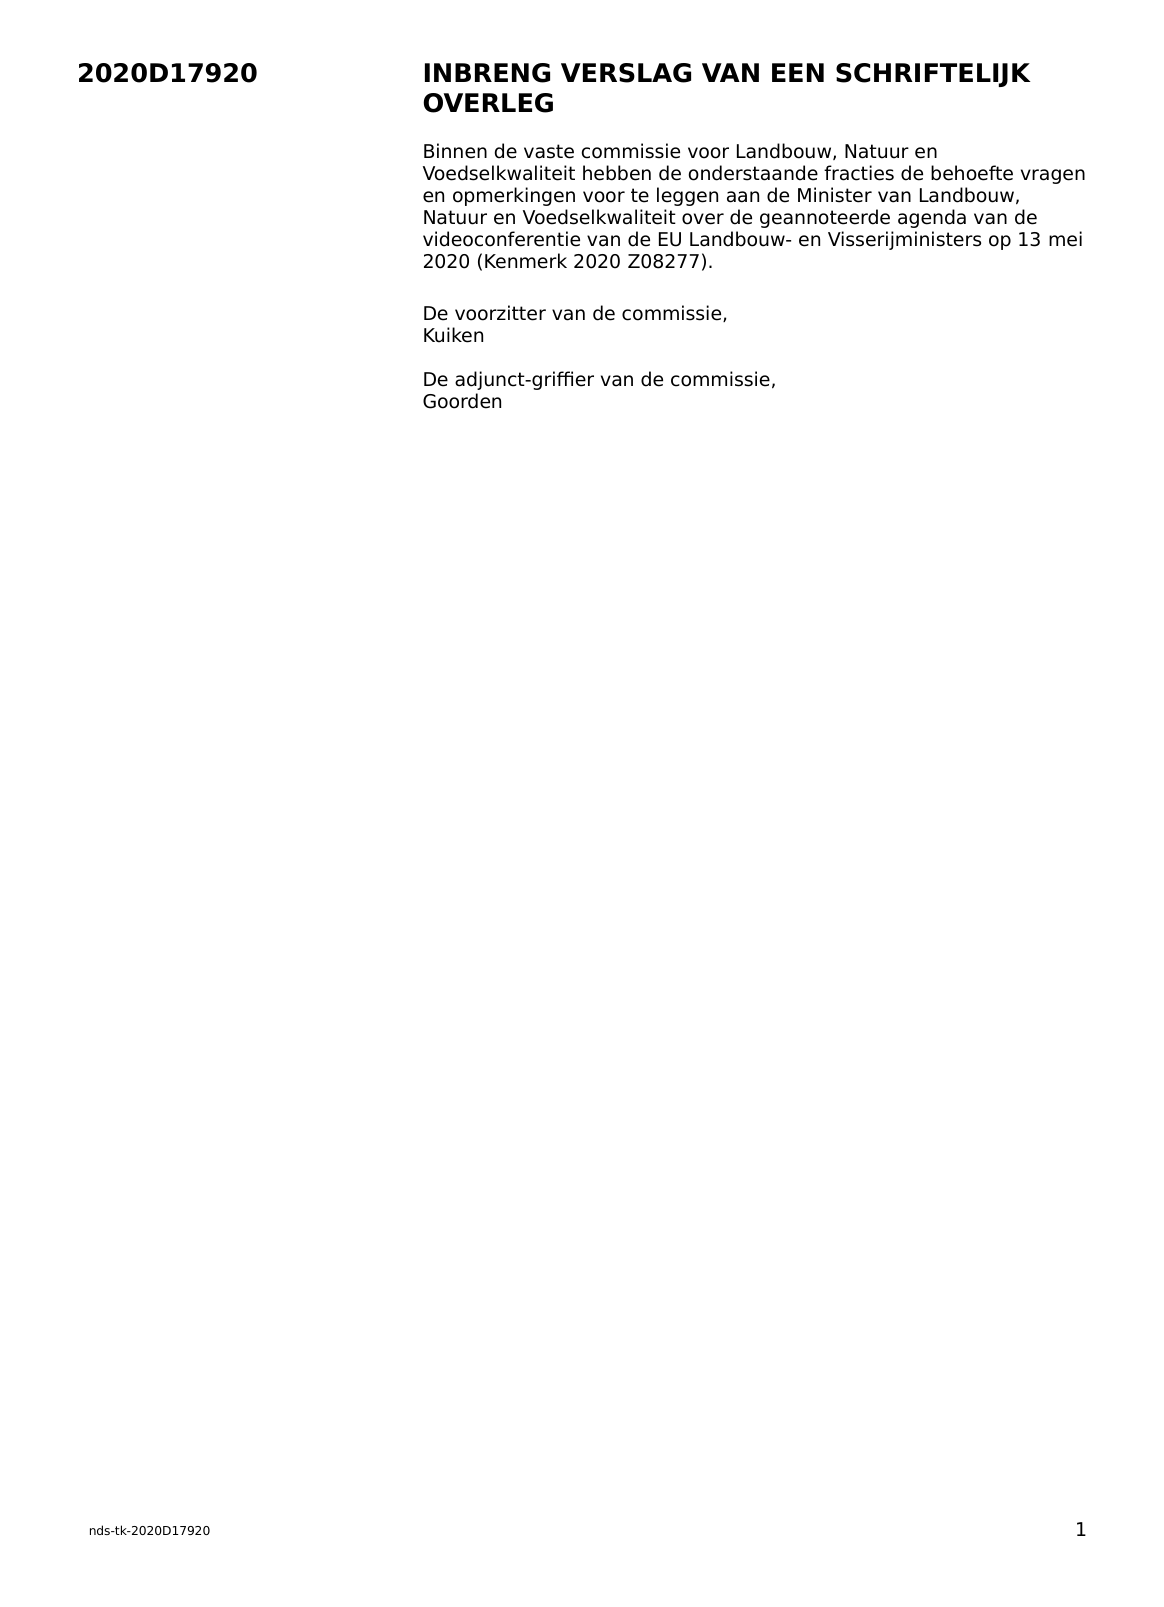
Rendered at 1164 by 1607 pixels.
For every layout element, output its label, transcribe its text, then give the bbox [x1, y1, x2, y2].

text De voorzitter van de commissie, Kuiken [422, 302, 1087, 346]
text 2020D17920 INBRENG VERSLAG VAN EEN SCHRIFTELIJK OVERLEG [77, 59, 1087, 118]
text Binnen de vaste commissie voor Landbouw, Natuur en Voedselkwaliteit hebben de onderstaande fracties de behoefte vragen en opmerkingen voor te leggen aan de Minister van Landbouw, Natuur en Voedselkwaliteit over de geannoteerde agenda van de videoconferentie van de EU Landbouw- en Visserijministers op 13 mei 2020 (Kenmerk 2020 Z08277). [422, 141, 1087, 272]
text De adjunct-griffier van de commissie, Goorden [422, 369, 1087, 413]
text nds-tk-2020D17920 [88, 1524, 323, 1538]
